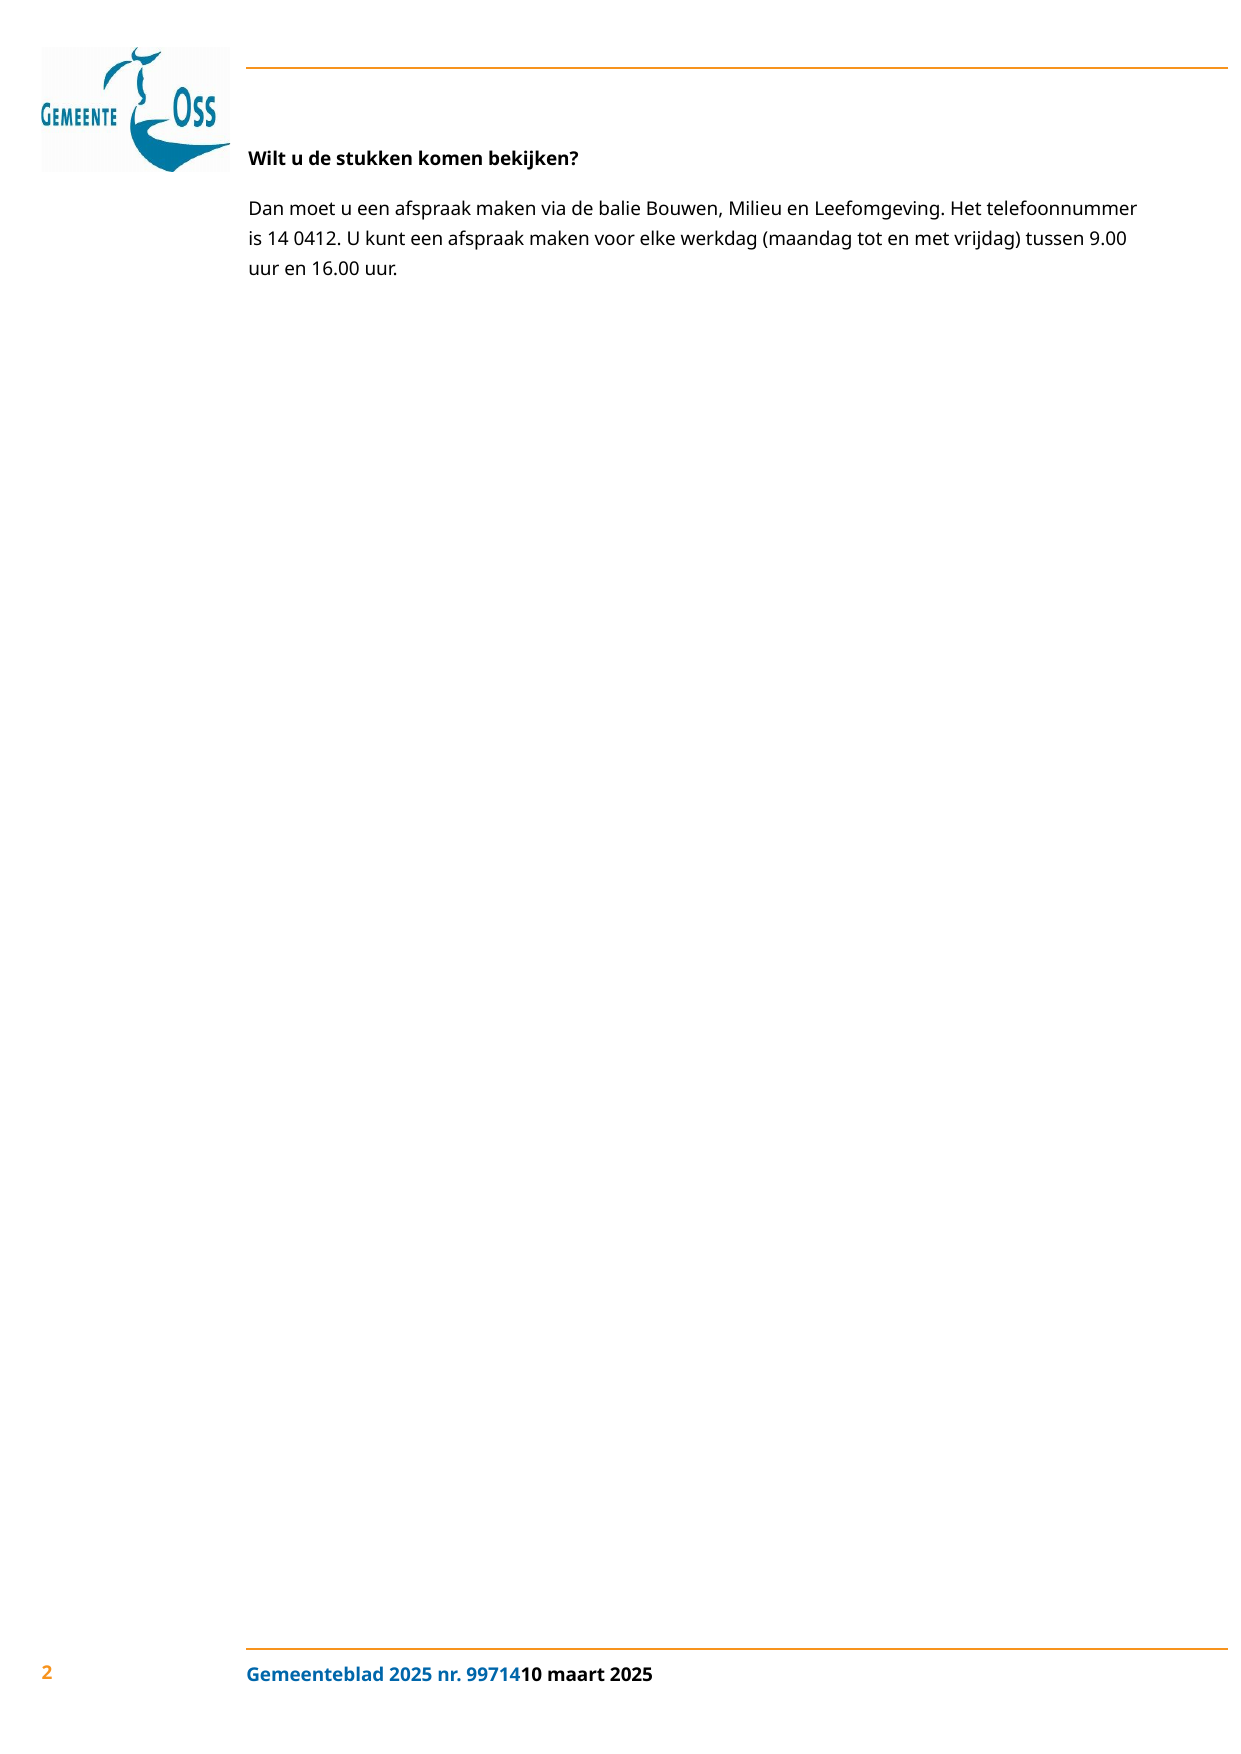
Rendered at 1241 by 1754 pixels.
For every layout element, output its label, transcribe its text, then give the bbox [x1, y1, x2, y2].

text Wilt u de stukken komen bekijken? [248, 145, 1152, 171]
picture [41, 47, 231, 172]
text Dan moet u een afspraak maken via de balie Bouwen, Milieu en Leefomgeving. Het telefoonnummer is 14 0412. U kunt een afspraak maken voor elke werkdag (maandag tot en met vrijdag) tussen 9.00 uur en 16.00 uur. [248, 196, 1152, 281]
